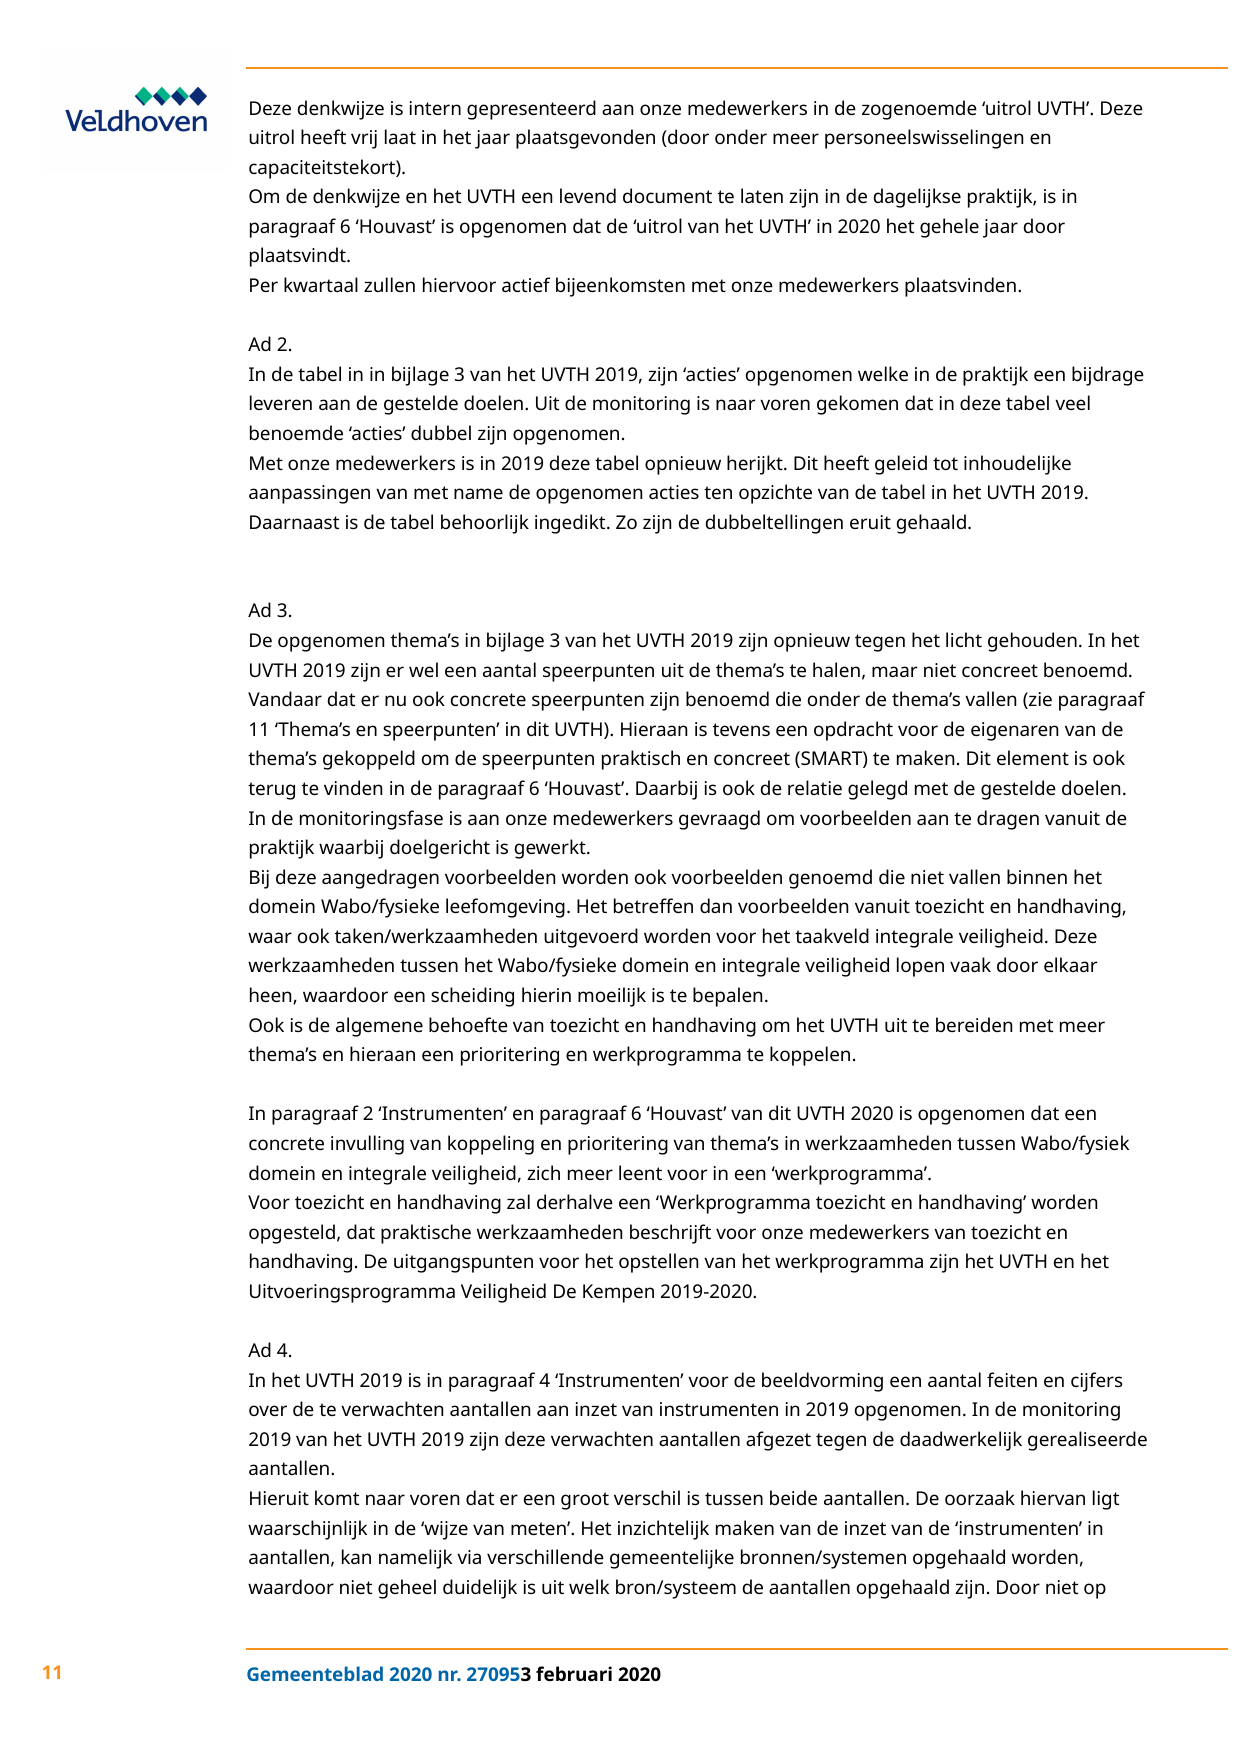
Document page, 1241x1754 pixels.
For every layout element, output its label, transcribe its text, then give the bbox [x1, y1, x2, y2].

text Ook is de algemene behoefte van toezicht en handhaving om het UVTH uit te bereiden met meer thema’s en hieraan een prioritering en werkprogramma te koppelen. [248, 1012, 1152, 1067]
text Met onze medewerkers is in 2019 deze tabel opnieuw herijkt. Dit heeft geleid tot inhoudelijke aanpassingen van met name de opgenomen acties ten opzichte van de tabel in het UVTH 2019. Daarnaast is de tabel behoorlijk ingedikt. Zo zijn de dubbeltellingen eruit gehaald. [248, 450, 1152, 535]
text In paragraaf 2 ‘Instrumenten’ en paragraaf 6 ‘Houvast’ van dit UVTH 2020 is opgenomen dat een concrete invulling van koppeling en prioritering van thema’s in werkzaamheden tussen Wabo/fysiek domein en integrale veiligheid, zich meer leent voor in een ‘werkprogramma’. [248, 1101, 1152, 1186]
text Ad 3. [248, 598, 1152, 623]
text Ad 4. [248, 1337, 1152, 1363]
picture [41, 47, 231, 172]
text Per kwartaal zullen hiervoor actief bijeenkomsten met onze medewerkers plaatsvinden. [248, 272, 1152, 298]
text Bij deze aangedragen voorbeelden worden ook voorbeelden genoemd die niet vallen binnen het domein Wabo/fysieke leefomgeving. Het betreffen dan voorbeelden vanuit toezicht en handhaving, waar ook taken/werkzaamheden uitgevoerd worden voor het taakveld integrale veiligheid. Deze werkzaamheden tussen het Wabo/fysieke domein en integrale veiligheid lopen vaak door elkaar heen, waardoor een scheiding hierin moeilijk is te bepalen. [248, 864, 1152, 1008]
text Deze denkwijze is intern gepresenteerd aan onze medewerkers in de zogenoemde ‘uitrol UVTH’. Deze uitrol heeft vrij laat in het jaar plaatsgevonden (door onder meer personeelswisselingen en capaciteitstekort). [248, 95, 1152, 180]
text In het UVTH 2019 is in paragraaf 4 ‘Instrumenten’ voor de beeldvorming een aantal feiten en cijfers over de te verwachten aantallen aan inzet van instrumenten in 2019 opgenomen. In de monitoring 2019 van het UVTH 2019 zijn deze verwachten aantallen afgezet tegen de daadwerkelijk gerealiseerde aantallen. [248, 1367, 1152, 1481]
text In de tabel in in bijlage 3 van het UVTH 2019, zijn ‘acties’ opgenomen welke in de praktijk een bijdrage leveren aan de gestelde doelen. Uit de monitoring is naar voren gekomen dat in deze tabel veel benoemde ‘acties’ dubbel zijn opgenomen. [248, 361, 1152, 446]
text Hieruit komt naar voren dat er een groot verschil is tussen beide aantallen. De oorzaak hiervan ligt waarschijnlijk in de ‘wijze van meten’. Het inzichtelijk maken van de inzet van de ‘instrumenten’ in aantallen, kan namelijk via verschillende gemeentelijke bronnen/systemen opgehaald worden, waardoor niet geheel duidelijk is uit welk bron/systeem de aantallen opgehaald zijn. Door niet op [248, 1485, 1152, 1600]
text De opgenomen thema’s in bijlage 3 van het UVTH 2019 zijn opnieuw tegen het licht gehouden. In het UVTH 2019 zijn er wel een aantal speerpunten uit de thema’s te halen, maar niet concreet benoemd. Vandaar dat er nu ook concrete speerpunten zijn benoemd die onder de thema’s vallen (zie paragraaf 11 ‘Thema’s en speerpunten’ in dit UVTH). Hieraan is tevens een opdracht voor de eigenaren van de thema’s gekoppeld om de speerpunten praktisch en concreet (SMART) te maken. Dit element is ook terug te vinden in de paragraaf 6 ‘Houvast’. Daarbij is ook de relatie gelegd met de gestelde doelen. [248, 627, 1152, 801]
text Voor toezicht en handhaving zal derhalve een ‘Werkprogramma toezicht en handhaving’ worden opgesteld, dat praktische werkzaamheden beschrijft voor onze medewerkers van toezicht en handhaving. De uitgangspunten voor het opstellen van het werkprogramma zijn het UVTH en het Uitvoeringsprogramma Veiligheid De Kempen 2019-2020. [248, 1189, 1152, 1304]
text In de monitoringsfase is aan onze medewerkers gevraagd om voorbeelden aan te dragen vanuit de praktijk waarbij doelgericht is gewerkt. [248, 805, 1152, 860]
text Ad 2. [248, 331, 1152, 357]
text Om de denkwijze en het UVTH een levend document te laten zijn in de dagelijkse praktijk, is in paragraaf 6 ‘Houvast’ is opgenomen dat de ‘uitrol van het UVTH’ in 2020 het gehele jaar door plaatsvindt. [248, 183, 1152, 268]
